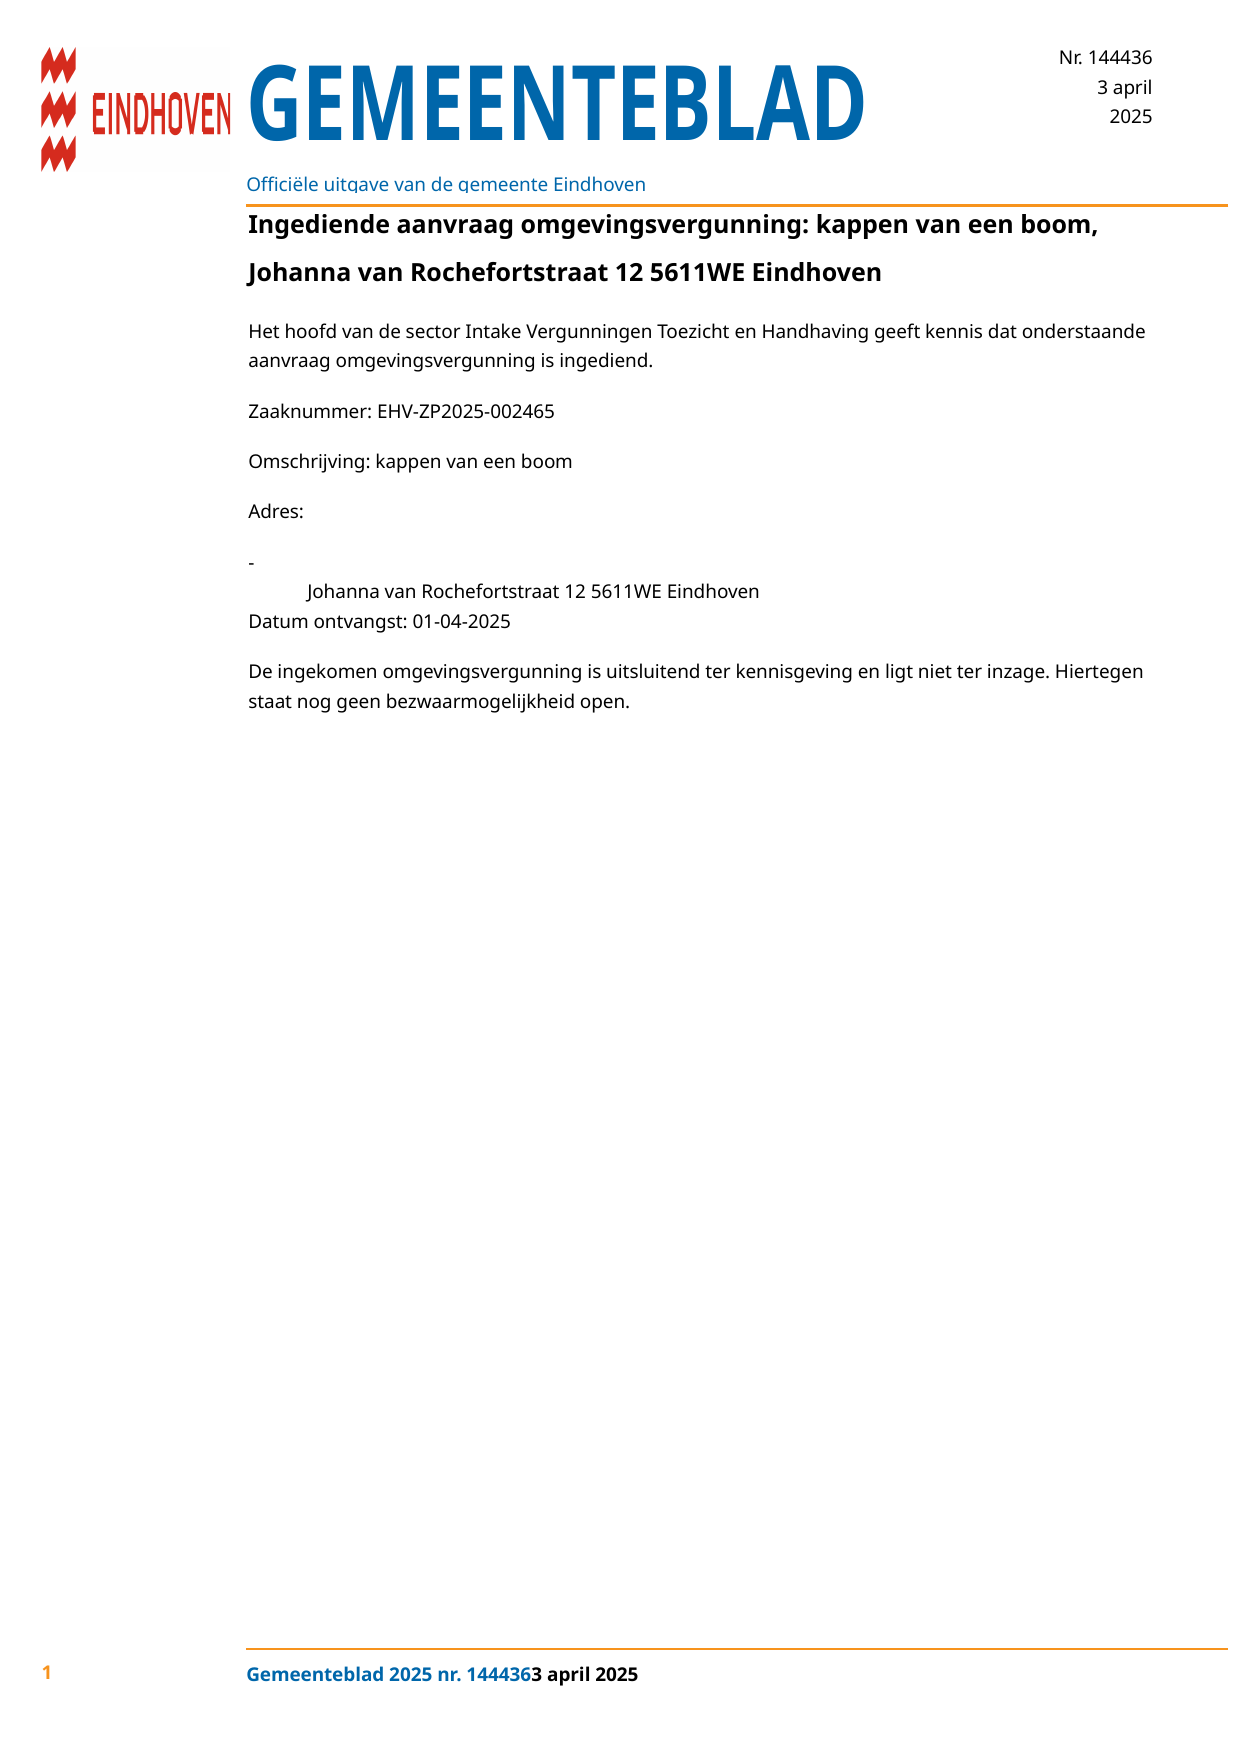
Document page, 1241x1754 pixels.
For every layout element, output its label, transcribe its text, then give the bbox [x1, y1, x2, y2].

text Omschrijving: kappen van een boom [248, 448, 1152, 474]
text Datum ontvangst: 01-04-2025 [248, 608, 1152, 634]
text Het hoofd van de sector Intake Vergunningen Toezicht en Handhaving geeft kennis dat onderstaande aanvraag omgevingsvergunning is ingediend. [248, 318, 1152, 373]
text De ingekomen omgevingsvergunning is uitsluitend ter kennisgeving en ligt niet ter inzage. Hiertegen staat nog geen bezwaarmogelijkheid open. [248, 659, 1152, 714]
text Adres: [248, 499, 1152, 524]
text Ingediende aanvraag omgevingsvergunning: kappen van een boom, Johanna van Rochefortstraat 12 5611WE Eindhoven [248, 207, 1152, 288]
picture [41, 47, 231, 172]
text Zaaknummer: EHV-ZP2025-002465 [248, 398, 1152, 424]
list Johanna van Rochefortstraat 12 5611WE Eindhoven [248, 579, 1152, 604]
